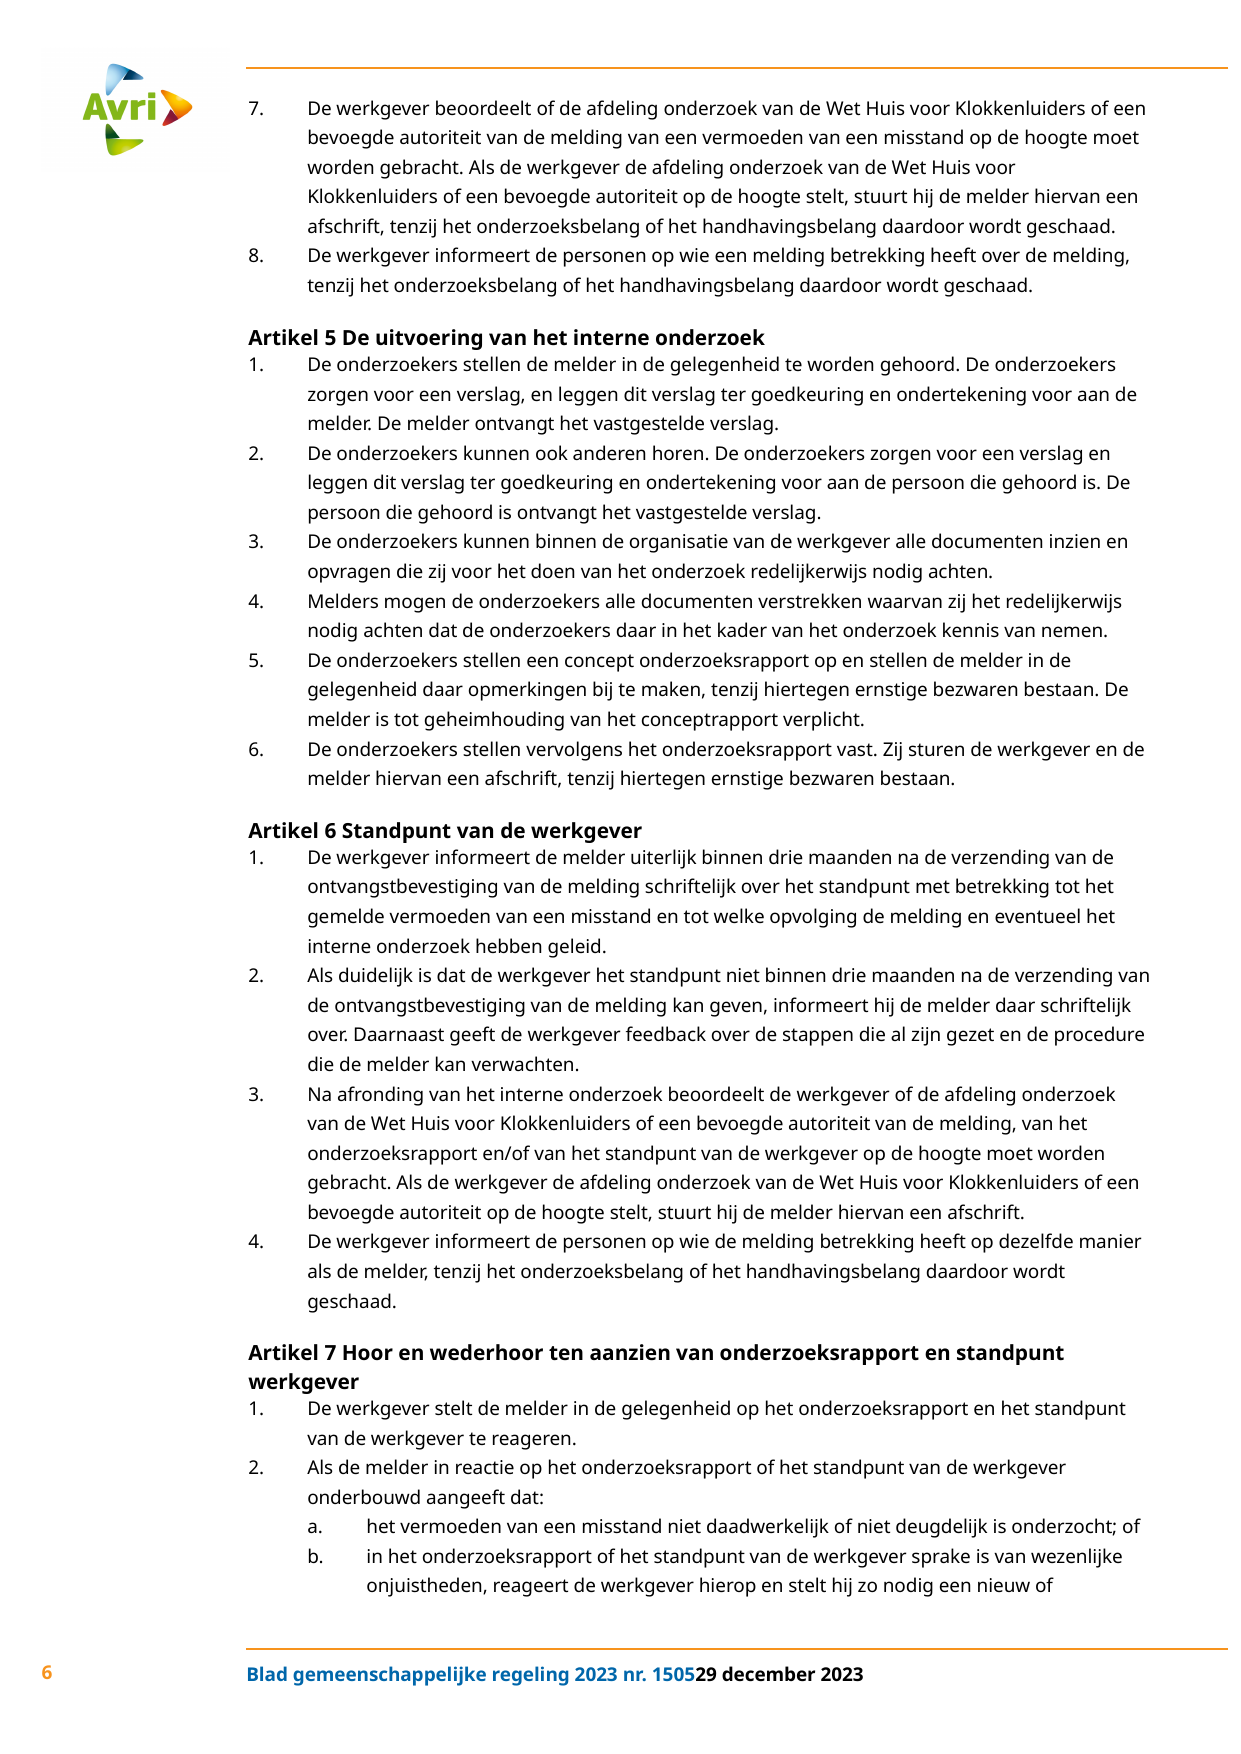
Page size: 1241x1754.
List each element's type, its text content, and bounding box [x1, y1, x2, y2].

text Artikel 5 De uitvoering van het interne onderzoek [248, 323, 1152, 351]
list De onderzoekers kunnen binnen de organisatie van de werkgever alle documenten inzien en opvragen die zij voor het doen van het onderzoek redelijkerwijs nodig achten. [248, 529, 1152, 584]
list De onderzoekers stellen een concept onderzoeksrapport op en stellen de melder in de gelegenheid daar opmerkingen bij te maken, tenzij hiertegen ernstige bezwaren bestaan. De melder is tot geheimhouding van het conceptrapport verplicht. [248, 647, 1152, 732]
list Na afronding van het interne onderzoek beoordeelt de werkgever of de afdeling onderzoek van de Wet Huis voor Klokkenluiders of een bevoegde autoriteit van de melding, van het onderzoeksrapport en/of van het standpunt van de werkgever op de hoogte moet worden gebracht. Als de werkgever de afdeling onderzoek van de Wet Huis voor Klokkenluiders of een bevoegde autoriteit op de hoogte stelt, stuurt hij de melder hiervan een afschrift. [248, 1081, 1152, 1225]
list De werkgever informeert de personen op wie een melding betrekking heeft over de melding, tenzij het onderzoeksbelang of het handhavingsbelang daardoor wordt geschaad. [248, 243, 1152, 298]
list Als de melder in reactie op het onderzoeksrapport of het standpunt van de werkgever onderbouwd aangeeft dat: [248, 1454, 1152, 1510]
list De onderzoekers kunnen ook anderen horen. De onderzoekers zorgen voor een verslag en leggen dit verslag ter goedkeuring en ondertekening voor aan de persoon die gehoord is. De persoon die gehoord is ontvangt het vastgestelde verslag. [248, 440, 1152, 525]
list in het onderzoeksrapport of het standpunt van de werkgever sprake is van wezenlijke onjuistheden, reageert de werkgever hierop en stelt hij zo nodig een nieuw of [307, 1543, 1152, 1598]
list Als duidelijk is dat de werkgever het standpunt niet binnen drie maanden na de verzending van de ontvangstbevestiging van de melding kan geven, informeert hij de melder daar schriftelijk over. Daarnaast geeft de werkgever feedback over de stappen die al zijn gezet en de procedure die de melder kan verwachten. [248, 962, 1152, 1077]
picture [41, 47, 231, 172]
text Artikel 7 Hoor en wederhoor ten aanzien van onderzoeksrapport en standpunt werkgever [248, 1338, 1152, 1395]
list De onderzoekers stellen vervolgens het onderzoeksrapport vast. Zij sturen de werkgever en de melder hiervan een afschrift, tenzij hiertegen ernstige bezwaren bestaan. [248, 736, 1152, 791]
text Artikel 6 Standpunt van de werkgever [248, 816, 1152, 844]
list De onderzoekers stellen de melder in de gelegenheid te worden gehoord. De onderzoekers zorgen voor een verslag, en leggen dit verslag ter goedkeuring en ondertekening voor aan de melder. De melder ontvangt het vastgestelde verslag. [248, 351, 1152, 436]
list De werkgever beoordeelt of de afdeling onderzoek van de Wet Huis voor Klokkenluiders of een bevoegde autoriteit van de melding van een vermoeden van een misstand op de hoogte moet worden gebracht. Als de werkgever de afdeling onderzoek van de Wet Huis voor Klokkenluiders of een bevoegde autoriteit op de hoogte stelt, stuurt hij de melder hiervan een afschrift, tenzij het onderzoeksbelang of het handhavingsbelang daardoor wordt geschaad. [248, 95, 1152, 239]
list De werkgever stelt de melder in de gelegenheid op het onderzoeksrapport en het standpunt van de werkgever te reageren. [248, 1395, 1152, 1451]
list Melders mogen de onderzoekers alle documenten verstrekken waarvan zij het redelijkerwijs nodig achten dat de onderzoekers daar in het kader van het onderzoek kennis van nemen. [248, 588, 1152, 643]
list De werkgever informeert de personen op wie de melding betrekking heeft op dezelfde manier als de melder, tenzij het onderzoeksbelang of het handhavingsbelang daardoor wordt geschaad. [248, 1229, 1152, 1314]
list De werkgever informeert de melder uiterlijk binnen drie maanden na de verzending van de ontvangstbevestiging van de melding schriftelijk over het standpunt met betrekking tot het gemelde vermoeden van een misstand en tot welke opvolging de melding en eventueel het interne onderzoek hebben geleid. [248, 844, 1152, 959]
list het vermoeden van een misstand niet daadwerkelijk of niet deugdelijk is onderzocht; of [307, 1513, 1152, 1539]
